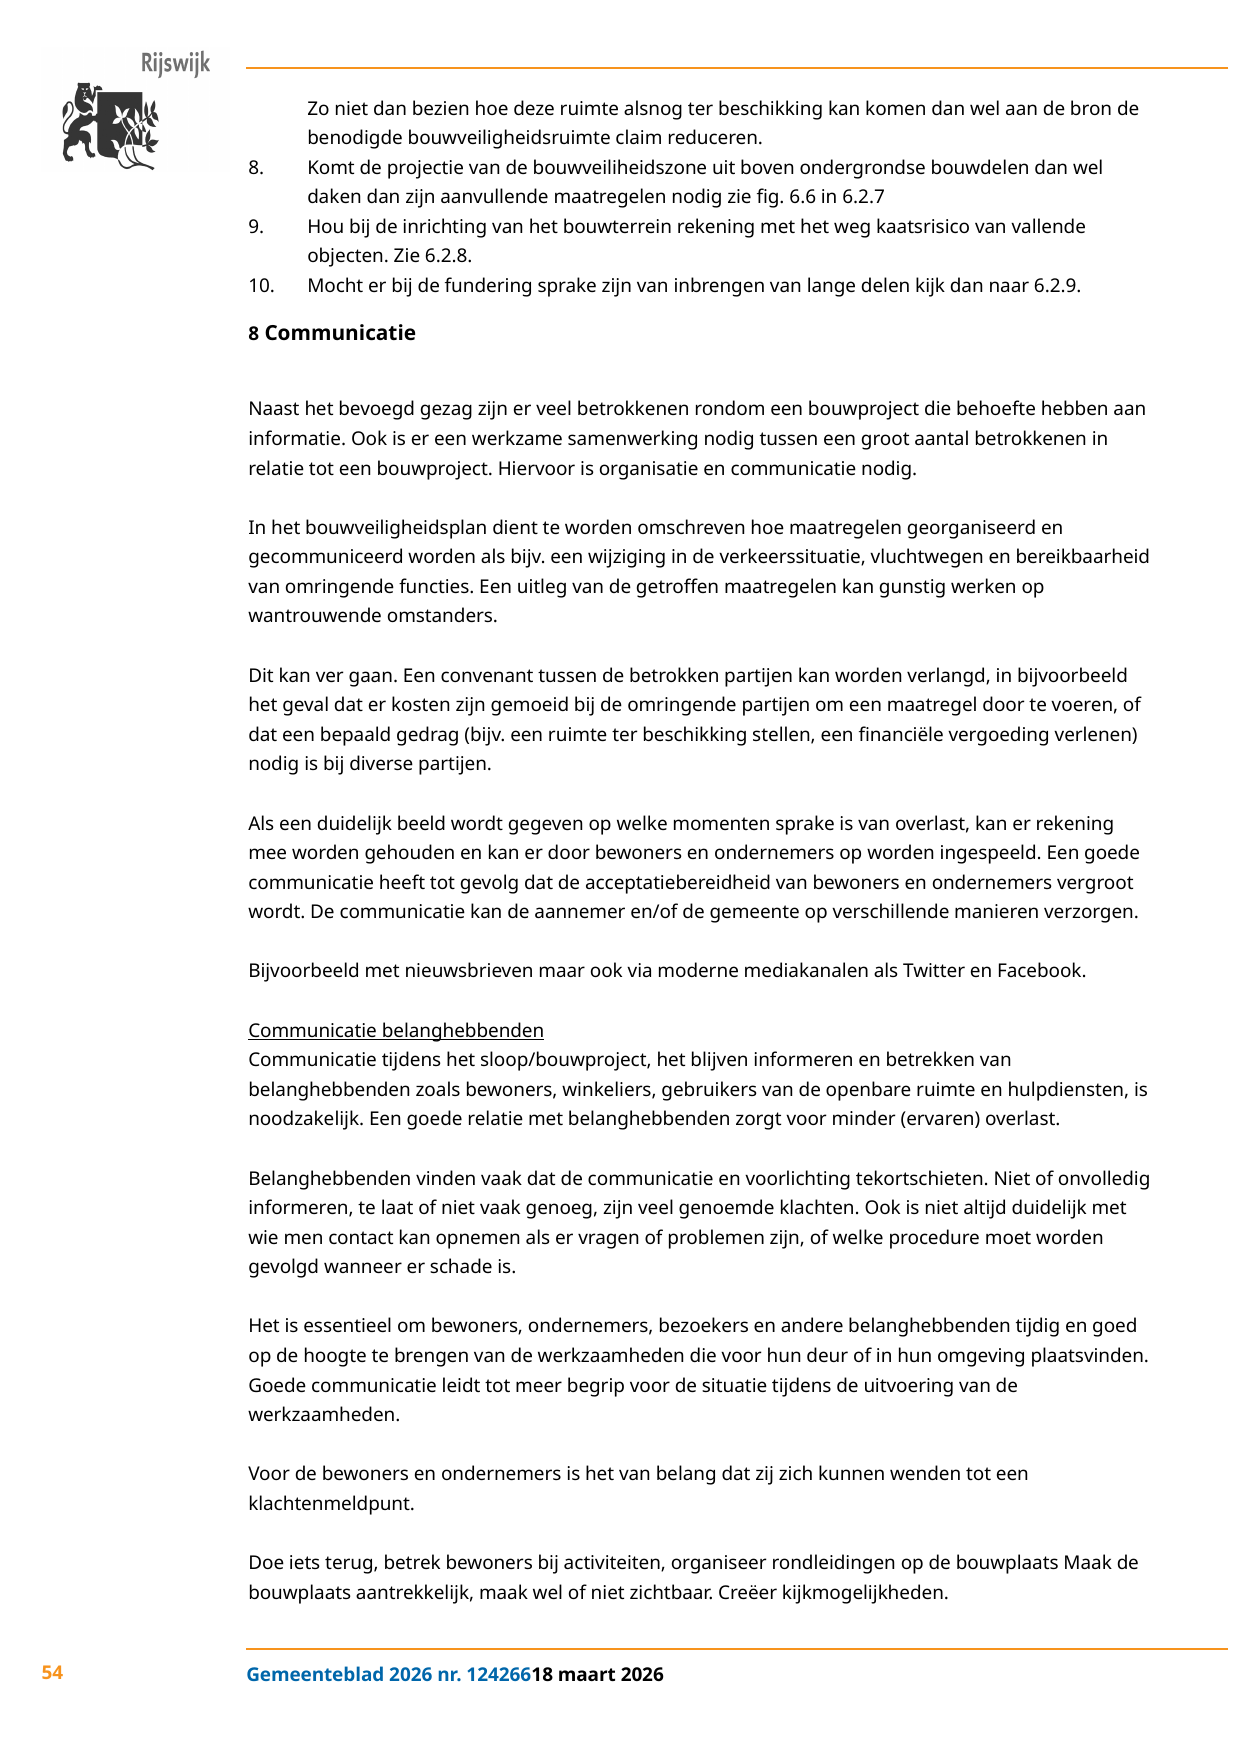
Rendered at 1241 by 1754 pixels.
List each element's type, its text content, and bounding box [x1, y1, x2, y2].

list Komt de projectie van de bouwveiliheidszone uit boven ondergrondse bouwdelen dan wel daken dan zijn aanvullende maatregelen nodig zie fig. 6.6 in 6.2.7 [248, 154, 1152, 209]
text Communicatie tijdens het sloop/bouwproject, het blijven informeren en betrekken van belanghebbenden zoals bewoners, winkeliers, gebruikers van de openbare ruimte en hulpdiensten, is noodzakelijk. Een goede relatie met belanghebbenden zorgt voor minder (ervaren) overlast. [248, 1046, 1152, 1131]
text Dit kan ver gaan. Een convenant tussen de betrokken partijen kan worden verlangd, in bijvoorbeeld het geval dat er kosten zijn gemoeid bij de omringende partijen om een maatregel door te voeren, of dat een bepaald gedrag (bijv. een ruimte ter beschikking stellen, een financiële vergoeding verlenen) nodig is bij diverse partijen. [248, 662, 1152, 776]
text Het is essentieel om bewoners, ondernemers, bezoekers en andere belanghebbenden tijdig en goed op de hoogte te brengen van de werkzaamheden die voor hun deur of in hun omgeving plaatsvinden. Goede communicatie leidt tot meer begrip voor de situatie tijdens de uitvoering van de werkzaamheden. [248, 1313, 1152, 1427]
text Doe iets terug, betrek bewoners bij activiteiten, organiseer rondleidingen op de bouwplaats Maak de bouwplaats aantrekkelijk, maak wel of niet zichtbaar. Creëer kijkmogelijkheden. [248, 1549, 1152, 1605]
list Hou bij de inrichting van het bouwterrein rekening met het weg kaatsrisico van vallende objecten. Zie 6.2.8. [248, 213, 1152, 268]
list Mocht er bij de fundering sprake zijn van inbrengen van lange delen kijk dan naar 6.2.9. [248, 272, 1152, 298]
text In het bouwveiligheidsplan dient te worden omschreven hoe maatregelen georganiseerd en gecommuniceerd worden als bijv. een wijziging in de verkeerssituatie, vluchtwegen en bereikbaarheid van omringende functies. Een uitleg van de getroffen maatregelen kan gunstig werken op wantrouwende omstanders. [248, 514, 1152, 628]
text Voor de bewoners en ondernemers is het van belang dat zij zich kunnen wenden tot een klachtenmeldpunt. [248, 1461, 1152, 1516]
text Bijvoorbeeld met nieuwsbrieven maar ook via moderne mediakanalen als Twitter en Facebook. [248, 958, 1152, 983]
text Als een duidelijk beeld wordt gegeven op welke momenten sprake is van overlast, kan er rekening mee worden gehouden en kan er door bewoners en ondernemers op worden ingespeeld. Een goede communicatie heeft tot gevolg dat de acceptatiebereidheid van bewoners en ondernemers vergroot wordt. De communicatie kan de aannemer en/of de gemeente op verschillende manieren verzorgen. [248, 810, 1152, 924]
text Communicatie belanghebbenden [248, 1017, 1152, 1043]
text 8 Communicatie [248, 318, 1152, 346]
picture [41, 47, 231, 172]
text Belanghebbenden vinden vaak dat de communicatie en voorlichting tekortschieten. Niet of onvolledig informeren, te laat of niet vaak genoeg, zijn veel genoemde klachten. Ook is niet altijd duidelijk met wie men contact kan opnemen als er vragen of problemen zijn, of welke procedure moet worden gevolgd wanneer er schade is. [248, 1165, 1152, 1279]
text Naast het bevoegd gezag zijn er veel betrokkenen rondom een bouwproject die behoefte hebben aan informatie. Ook is er een werkzame samenwerking nodig tussen een groot aantal betrokkenen in relatie tot een bouwproject. Hiervoor is organisatie en communicatie nodig. [248, 396, 1152, 481]
list Zo niet dan bezien hoe deze ruimte alsnog ter beschikking kan komen dan wel aan de bron de benodigde bouwveiligheidsruimte claim reduceren. [248, 95, 1152, 150]
